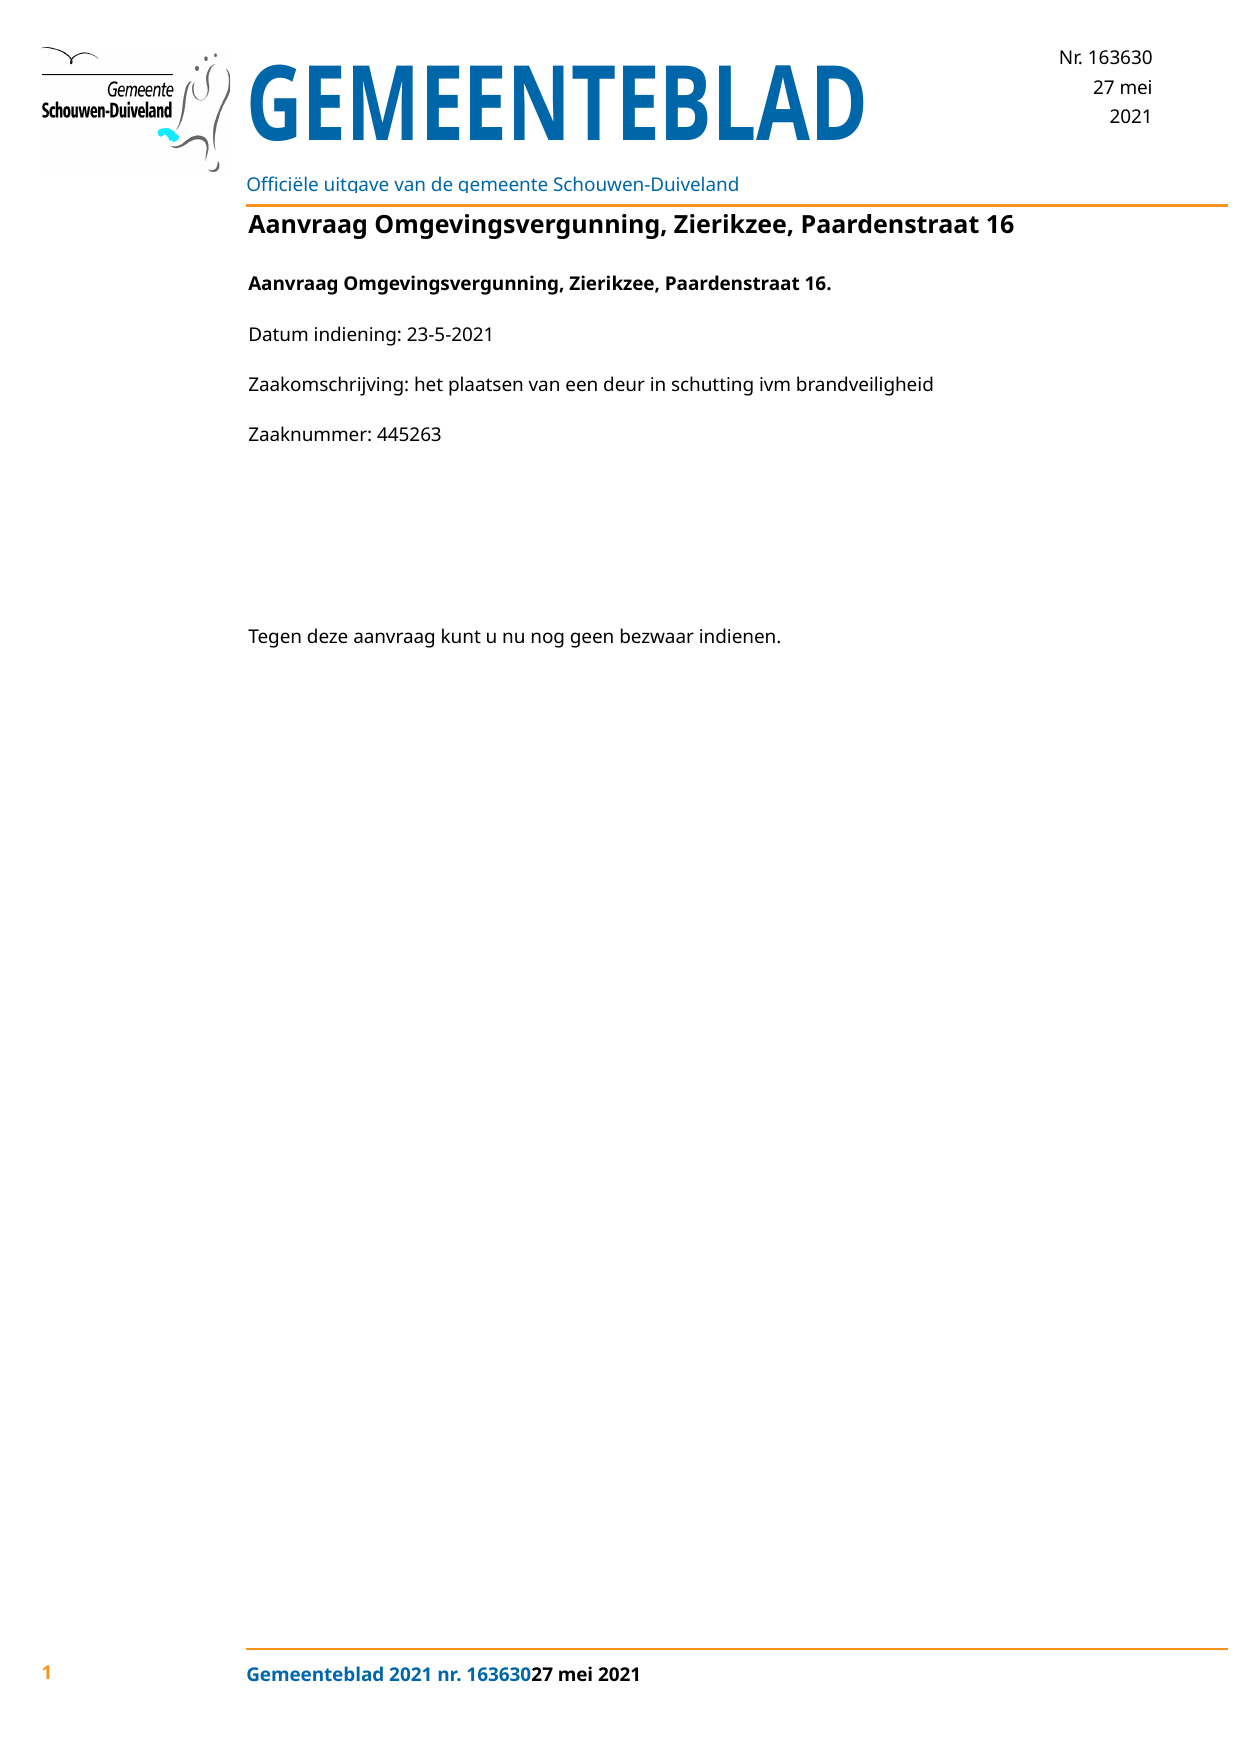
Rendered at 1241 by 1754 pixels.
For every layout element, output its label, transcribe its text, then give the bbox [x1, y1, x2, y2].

text Aanvraag Omgevingsvergunning, Zierikzee, Paardenstraat 16 [248, 207, 1152, 241]
text Zaaknummer: 445263 [248, 422, 1152, 447]
text Zaakomschrijving: het plaatsen van een deur in schutting ivm brandveiligheid [248, 371, 1152, 397]
text Aanvraag Omgevingsvergunning, Zierikzee, Paardenstraat 16. [248, 270, 1152, 296]
picture [41, 47, 231, 172]
text Datum indiening: 23-5-2021 [248, 321, 1152, 346]
text Tegen deze aanvraag kunt u nu nog geen bezwaar indienen. [248, 623, 1152, 649]
